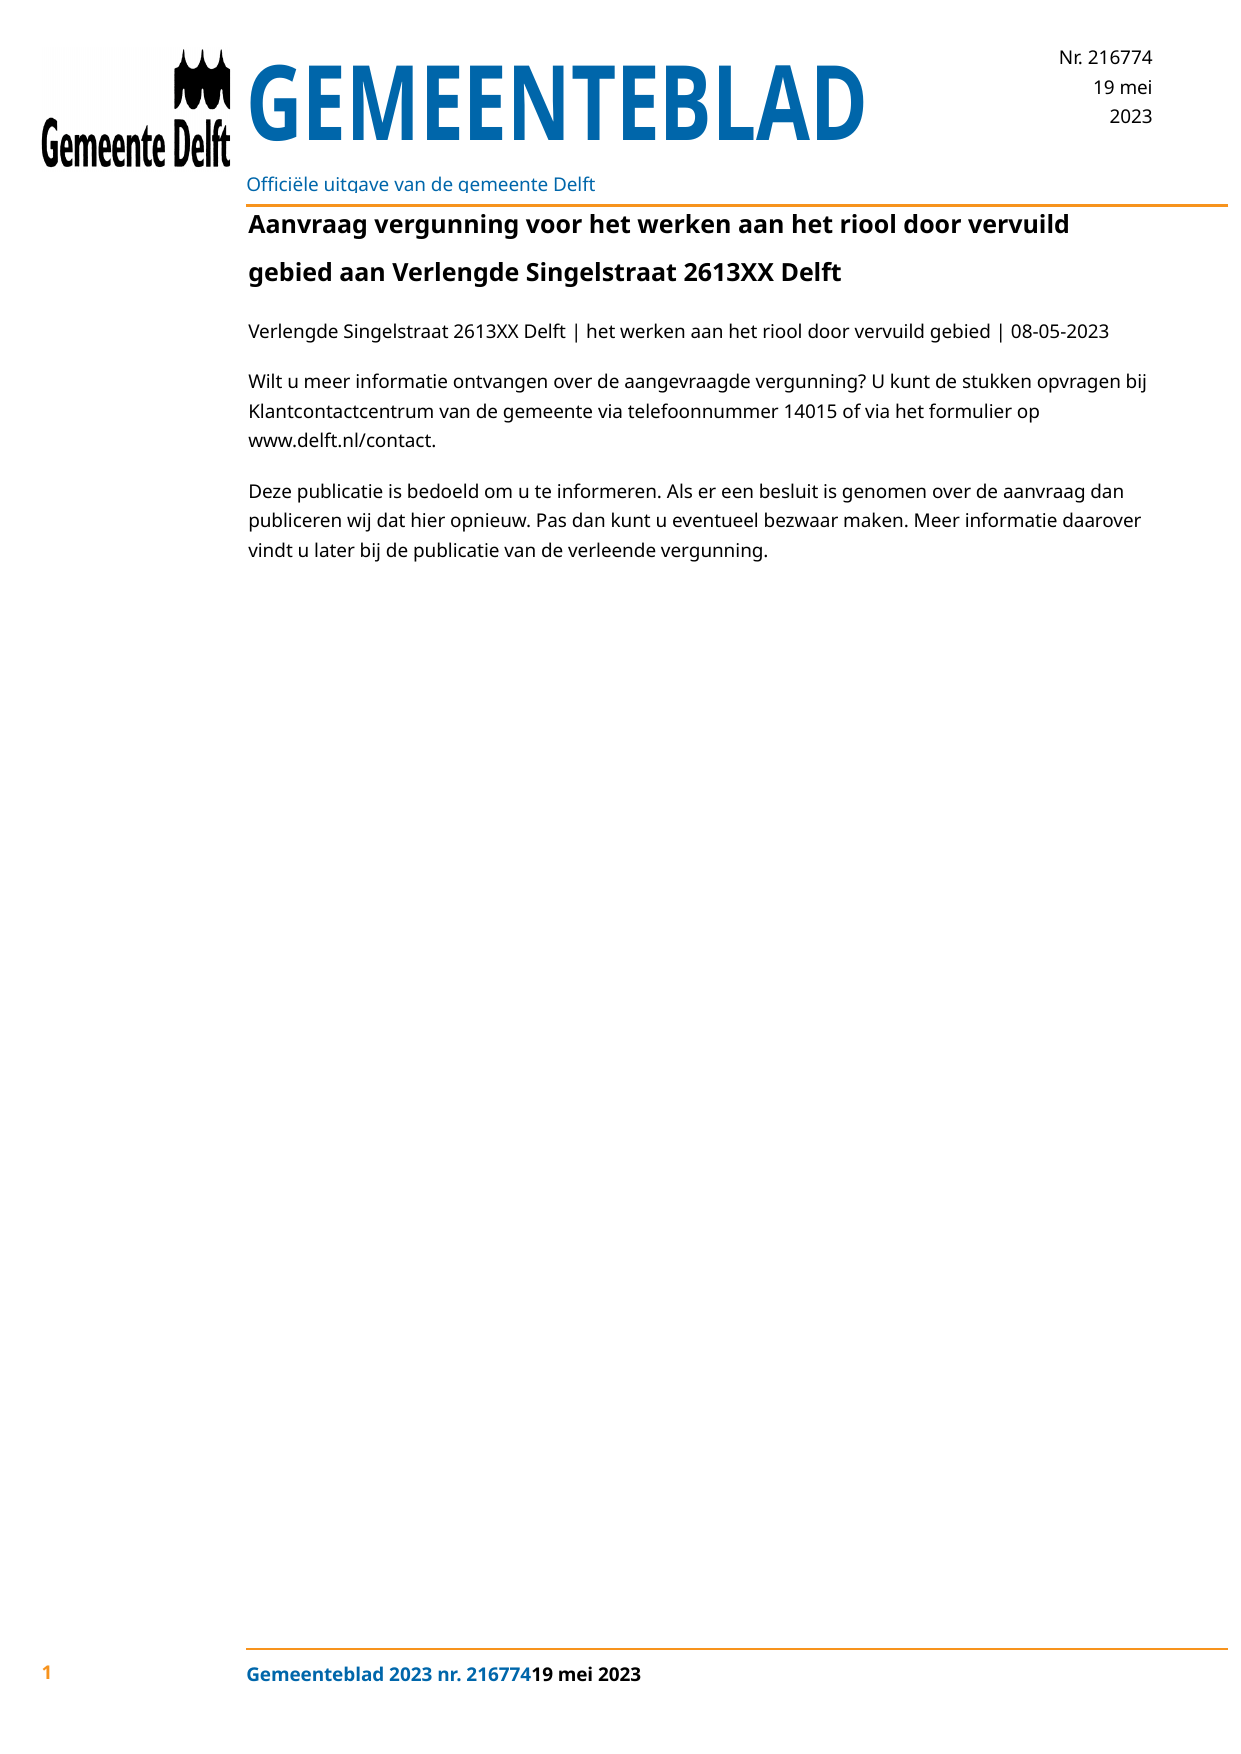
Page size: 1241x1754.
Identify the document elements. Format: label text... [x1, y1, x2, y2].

picture [41, 47, 231, 172]
text Deze publicatie is bedoeld om u te informeren. Als er een besluit is genomen over de aanvraag dan publiceren wij dat hier opnieuw. Pas dan kunt u eventueel bezwaar maken. Meer informatie daarover vindt u later bij de publicatie van de verleende vergunning. [248, 478, 1152, 563]
text Aanvraag vergunning voor het werken aan het riool door vervuild gebied aan Verlengde Singelstraat 2613XX Delft [248, 207, 1152, 288]
text Wilt u meer informatie ontvangen over de aangevraagde vergunning? U kunt de stukken opvragen bij Klantcontactcentrum van de gemeente via telefoonnummer 14015 of via het formulier op www.delft.nl/contact. [248, 368, 1152, 453]
text Verlengde Singelstraat 2613XX Delft | het werken aan het riool door vervuild gebied | 08-05-2023 [248, 318, 1152, 344]
